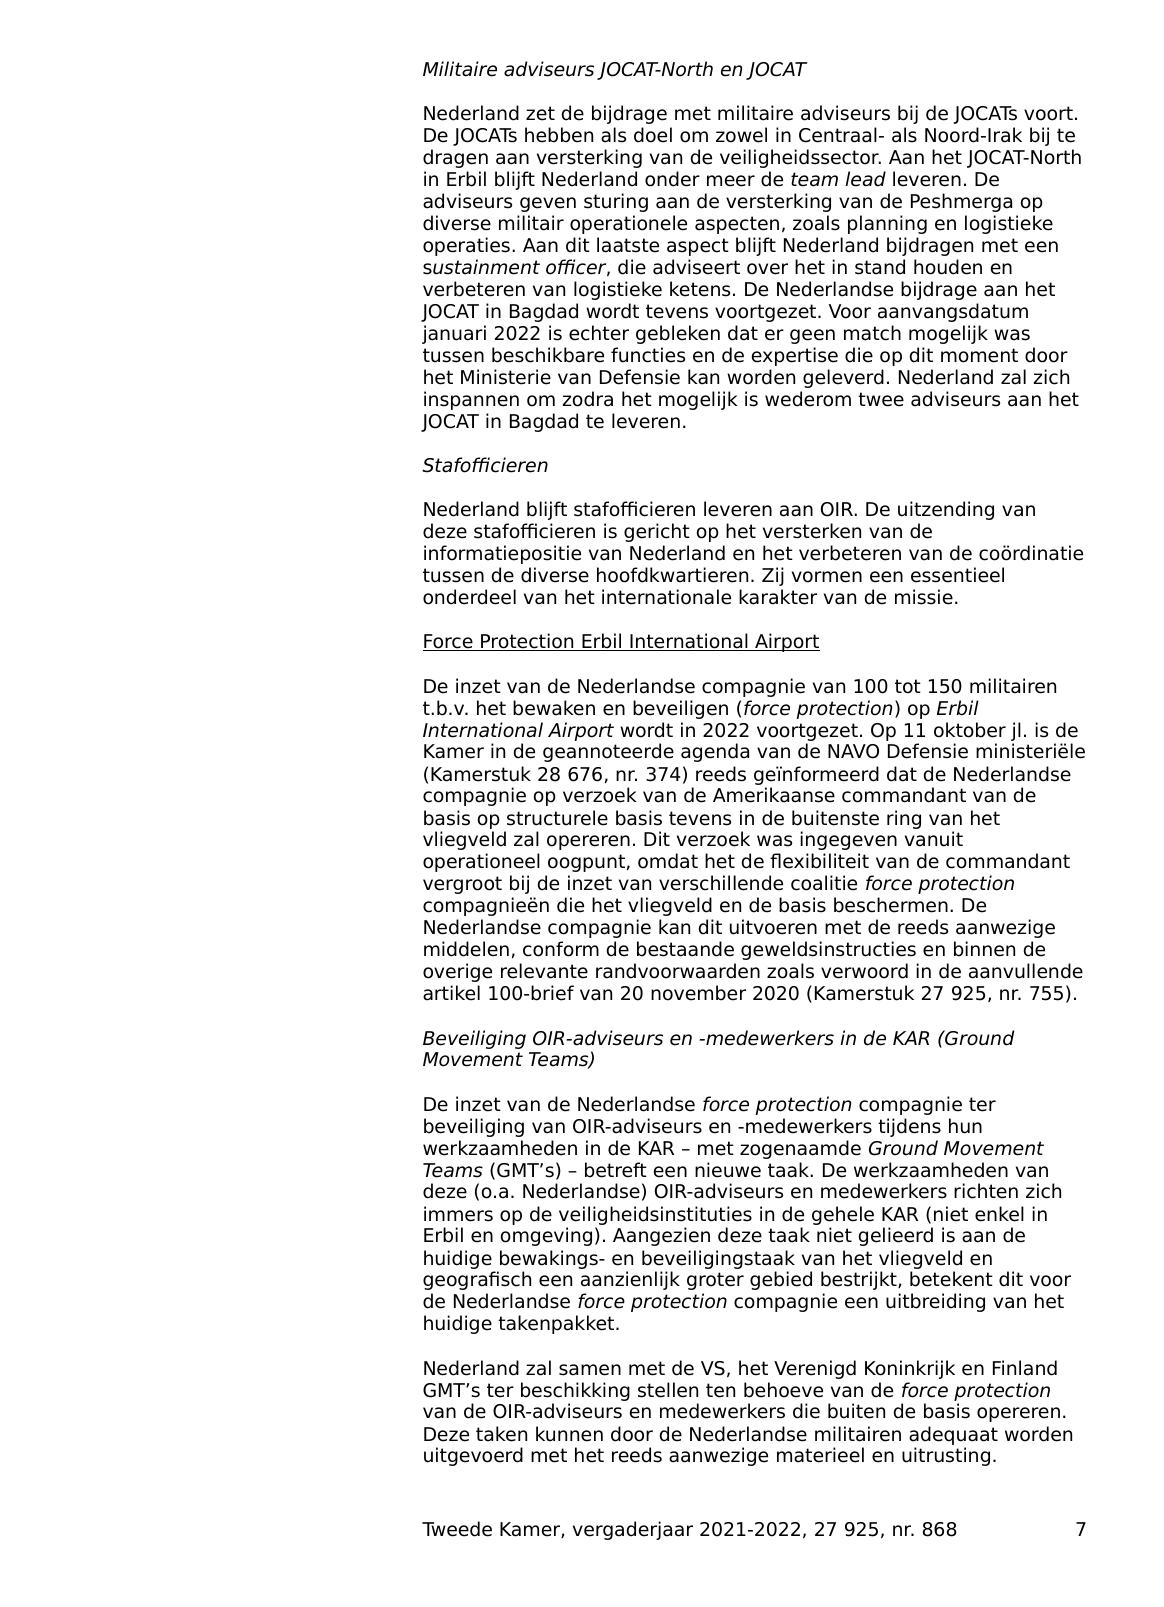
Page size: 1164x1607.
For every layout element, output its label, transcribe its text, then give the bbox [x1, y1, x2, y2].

text De inzet van de Nederlandse force protection compagnie ter beveiliging van OIR-adviseurs en -medewerkers tijdens hun werkzaamheden in de KAR – met zogenaamde Ground Movement Teams (GMT’s) – betreft een nieuwe taak. De werkzaamheden van deze (o.a. Nederlandse) OIR-adviseurs en medewerkers richten zich immers op de veiligheidsinstituties in de gehele KAR (niet enkel in Erbil en omgeving). Aangezien deze taak niet gelieerd is aan de huidige bewakings- en beveiligingstaak van het vliegveld en geografisch een aanzienlijk groter gebied bestrijkt, betekent dit voor de Nederlandse force protection compagnie een uitbreiding van het huidige takenpakket. [422, 1093, 1087, 1335]
text Nederland zal samen met de VS, het Verenigd Koninkrijk en Finland GMT’s ter beschikking stellen ten behoeve van de force protection van de OIR-adviseurs en medewerkers die buiten de basis opereren. Deze taken kunnen door de Nederlandse militairen adequaat worden uitgevoerd met het reeds aanwezige materieel en uitrusting. [422, 1357, 1087, 1467]
subtitle Militaire adviseurs JOCAT-North en JOCAT [422, 59, 1087, 81]
subtitle Beveiliging OIR-adviseurs en -medewerkers in de KAR (Ground Movement Teams) [422, 1027, 1087, 1071]
text Nederland blijft stafofficieren leveren aan OIR. De uitzending van deze stafofficieren is gericht op het versterken van de informatiepositie van Nederland en het verbeteren van de coördinatie tussen de diverse hoofdkwartieren. Zij vormen een essentieel onderdeel van het internationale karakter van de missie. [422, 499, 1087, 609]
text Nederland zet de bijdrage met militaire adviseurs bij de JOCATs voort. De JOCATs hebben als doel om zowel in Centraal- als Noord-Irak bij te dragen aan versterking van de veiligheidssector. Aan het JOCAT-North in Erbil blijft Nederland onder meer de team lead leveren. De adviseurs geven sturing aan de versterking van de Peshmerga op diverse militair operationele aspecten, zoals planning en logistieke operaties. Aan dit laatste aspect blijft Nederland bijdragen met een sustainment officer, die adviseert over het in stand houden en verbeteren van logistieke ketens. De Nederlandse bijdrage aan het JOCAT in Bagdad wordt tevens voortgezet. Voor aanvangsdatum januari 2022 is echter gebleken dat er geen match mogelijk was tussen beschikbare functies en de expertise die op dit moment door het Ministerie van Defensie kan worden geleverd. Nederland zal zich inspannen om zodra het mogelijk is wederom twee adviseurs aan het JOCAT in Bagdad te leveren. [422, 103, 1087, 433]
text De inzet van de Nederlandse compagnie van 100 tot 150 militairen t.b.v. het bewaken en beveiligen (force protection) op Erbil International Airport wordt in 2022 voortgezet. Op 11 oktober jl. is de Kamer in de geannoteerde agenda van de NAVO Defensie ministeriële (Kamerstuk 28 676, nr. 374) reeds geïnformeerd dat de Nederlandse compagnie op verzoek van de Amerikaanse commandant van de basis op structurele basis tevens in de buitenste ring van het vliegveld zal opereren. Dit verzoek was ingegeven vanuit operationeel oogpunt, omdat het de flexibiliteit van de commandant vergroot bij de inzet van verschillende coalitie force protection compagnieën die het vliegveld en de basis beschermen. De Nederlandse compagnie kan dit uitvoeren met de reeds aanwezige middelen, conform de bestaande geweldsinstructies en binnen de overige relevante randvoorwaarden zoals verwoord in de aanvullende artikel 100-brief van 20 november 2020 (Kamerstuk 27 925, nr. 755). [422, 676, 1087, 1005]
subtitle Stafofficieren [422, 455, 1087, 477]
subtitle Force Protection Erbil International Airport [422, 631, 1087, 653]
